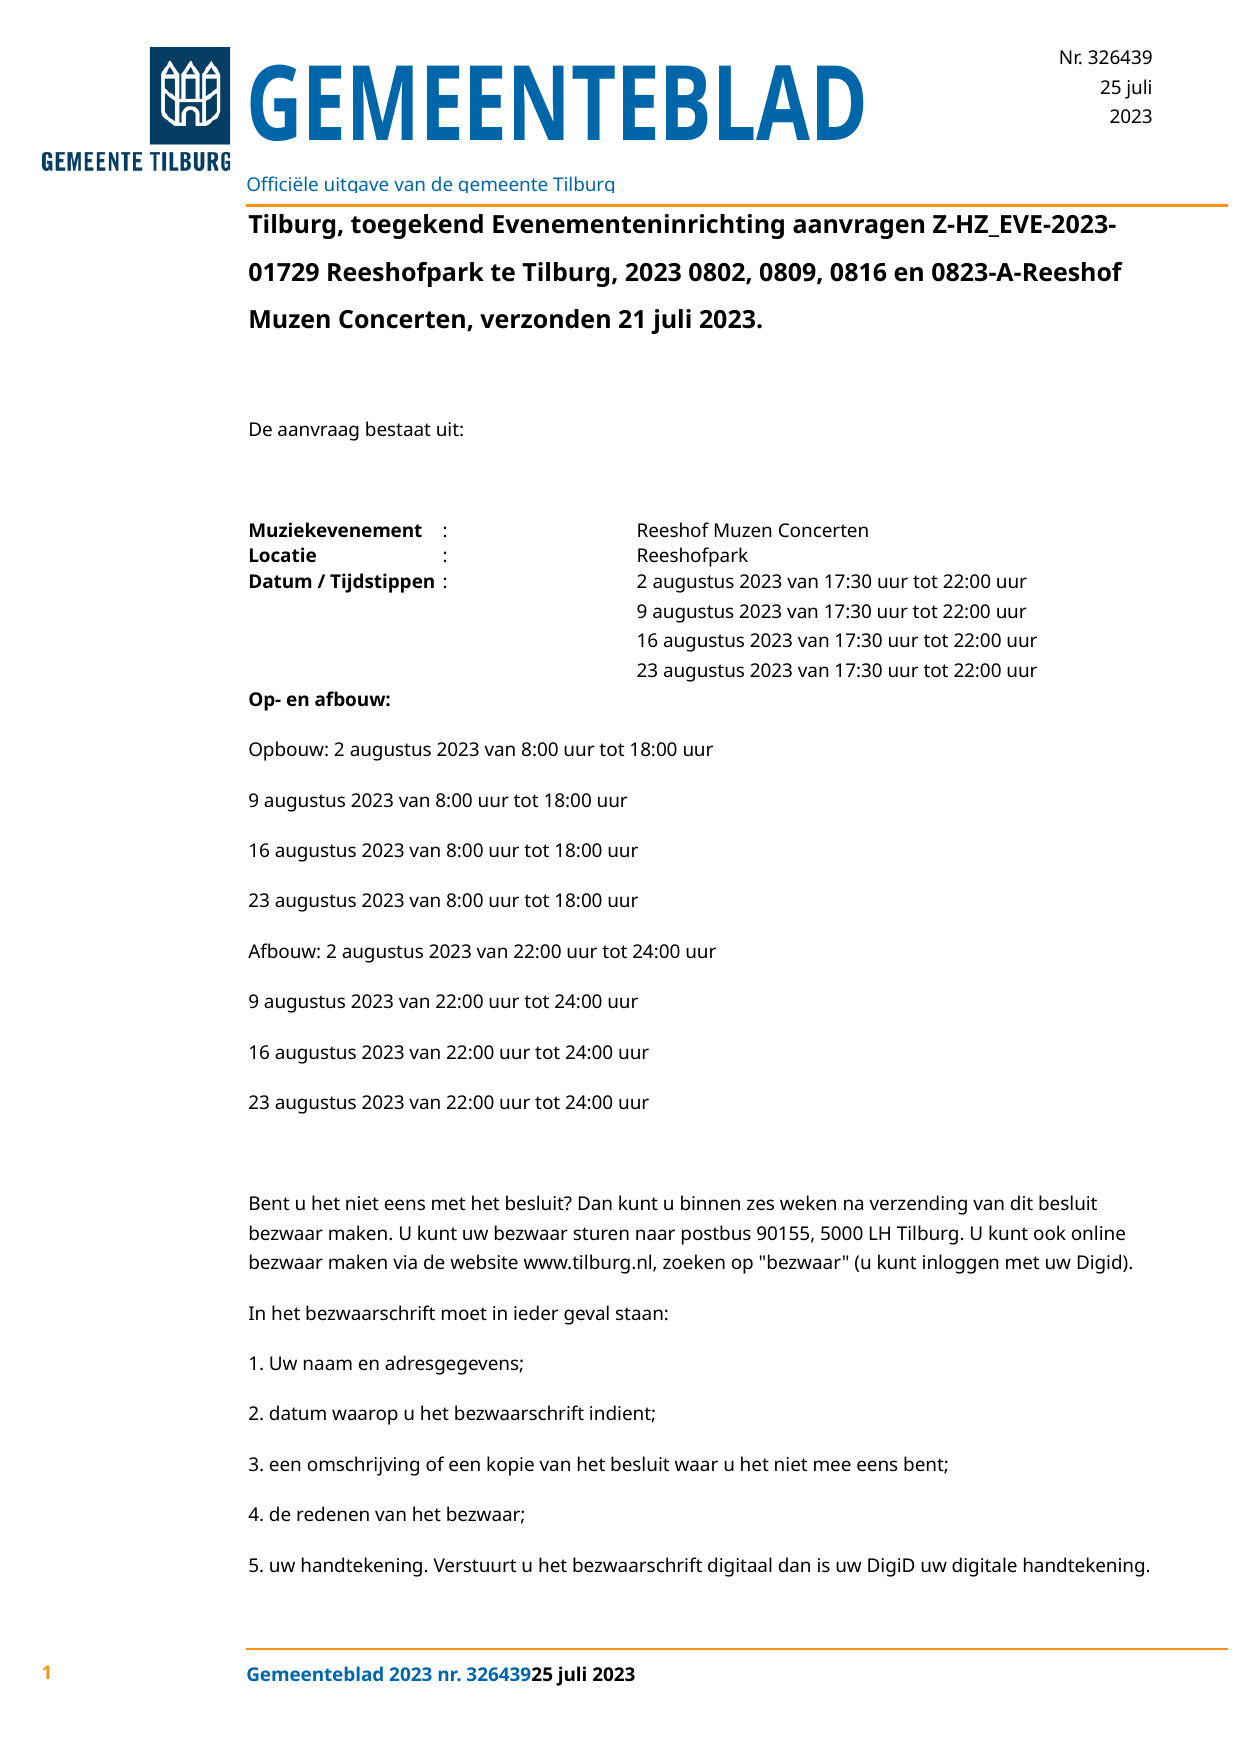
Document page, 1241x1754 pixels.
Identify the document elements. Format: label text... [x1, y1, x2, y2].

table_cell 2 augustus 2023 van 17:30 uur tot 22:00 uur 9 augustus 2023 van 17:30 uur tot 22:00 uur 16 augustus 2023 van 17:30 uur tot 22:00 uur 23 augustus 2023 van 17:30 uur tot 22:00 uur [636, 568, 1152, 683]
table_cell Reeshofpark [636, 543, 1152, 568]
table_header Reeshof Muzen Concerten [636, 517, 1152, 543]
table_cell Locatie [248, 543, 442, 568]
text De aanvraag bestaat uit: [248, 416, 1152, 442]
text 5. uw handtekening. Verstuurt u het bezwaarschrift digitaal dan is uw DigiD uw digitale handtekening. [248, 1552, 1152, 1578]
table_header Muziekevenement [248, 517, 442, 543]
text Tilburg, toegekend Evenementeninrichting aanvragen Z-HZ_EVE-2023-01729 Reeshofpark te Tilburg, 2023 0802, 0809, 0816 en 0823-A-Reeshof Muzen Concerten, verzonden 21 juli 2023. [248, 207, 1152, 336]
text Afbouw: 2 augustus 2023 van 22:00 uur tot 24:00 uur [248, 938, 1152, 964]
text Opbouw: 2 augustus 2023 van 8:00 uur tot 18:00 uur [248, 736, 1152, 762]
table_cell Datum / Tijdstippen [248, 568, 442, 683]
text 3. een omschrijving of een kopie van het besluit waar u het niet mee eens bent; [248, 1451, 1152, 1477]
text 9 augustus 2023 van 22:00 uur tot 24:00 uur [248, 988, 1152, 1014]
table_header : [442, 517, 636, 543]
text 16 augustus 2023 van 22:00 uur tot 24:00 uur [248, 1039, 1152, 1065]
text 23 augustus 2023 van 22:00 uur tot 24:00 uur [248, 1089, 1152, 1115]
text Bent u het niet eens met het besluit? Dan kunt u binnen zes weken na verzending van dit besluit bezwaar maken. U kunt uw bezwaar sturen naar postbus 90155, 5000 LH Tilburg. U kunt ook online bezwaar maken via de website www.tilburg.nl, zoeken op "bezwaar" (u kunt inloggen met uw Digid). [248, 1190, 1152, 1275]
text 1. Uw naam en adresgegevens; [248, 1350, 1152, 1376]
text 4. de redenen van het bezwaar; [248, 1501, 1152, 1527]
text 23 augustus 2023 van 8:00 uur tot 18:00 uur [248, 888, 1152, 913]
text 9 augustus 2023 van 8:00 uur tot 18:00 uur [248, 787, 1152, 813]
picture [41, 47, 231, 172]
table_cell : [442, 543, 636, 568]
text Op- en afbouw: [248, 686, 1152, 712]
text 16 augustus 2023 van 8:00 uur tot 18:00 uur [248, 837, 1152, 863]
table_cell : [442, 568, 636, 683]
text In het bezwaarschrift moet in ieder geval staan: [248, 1300, 1152, 1326]
text 2. datum waarop u het bezwaarschrift indient; [248, 1401, 1152, 1426]
